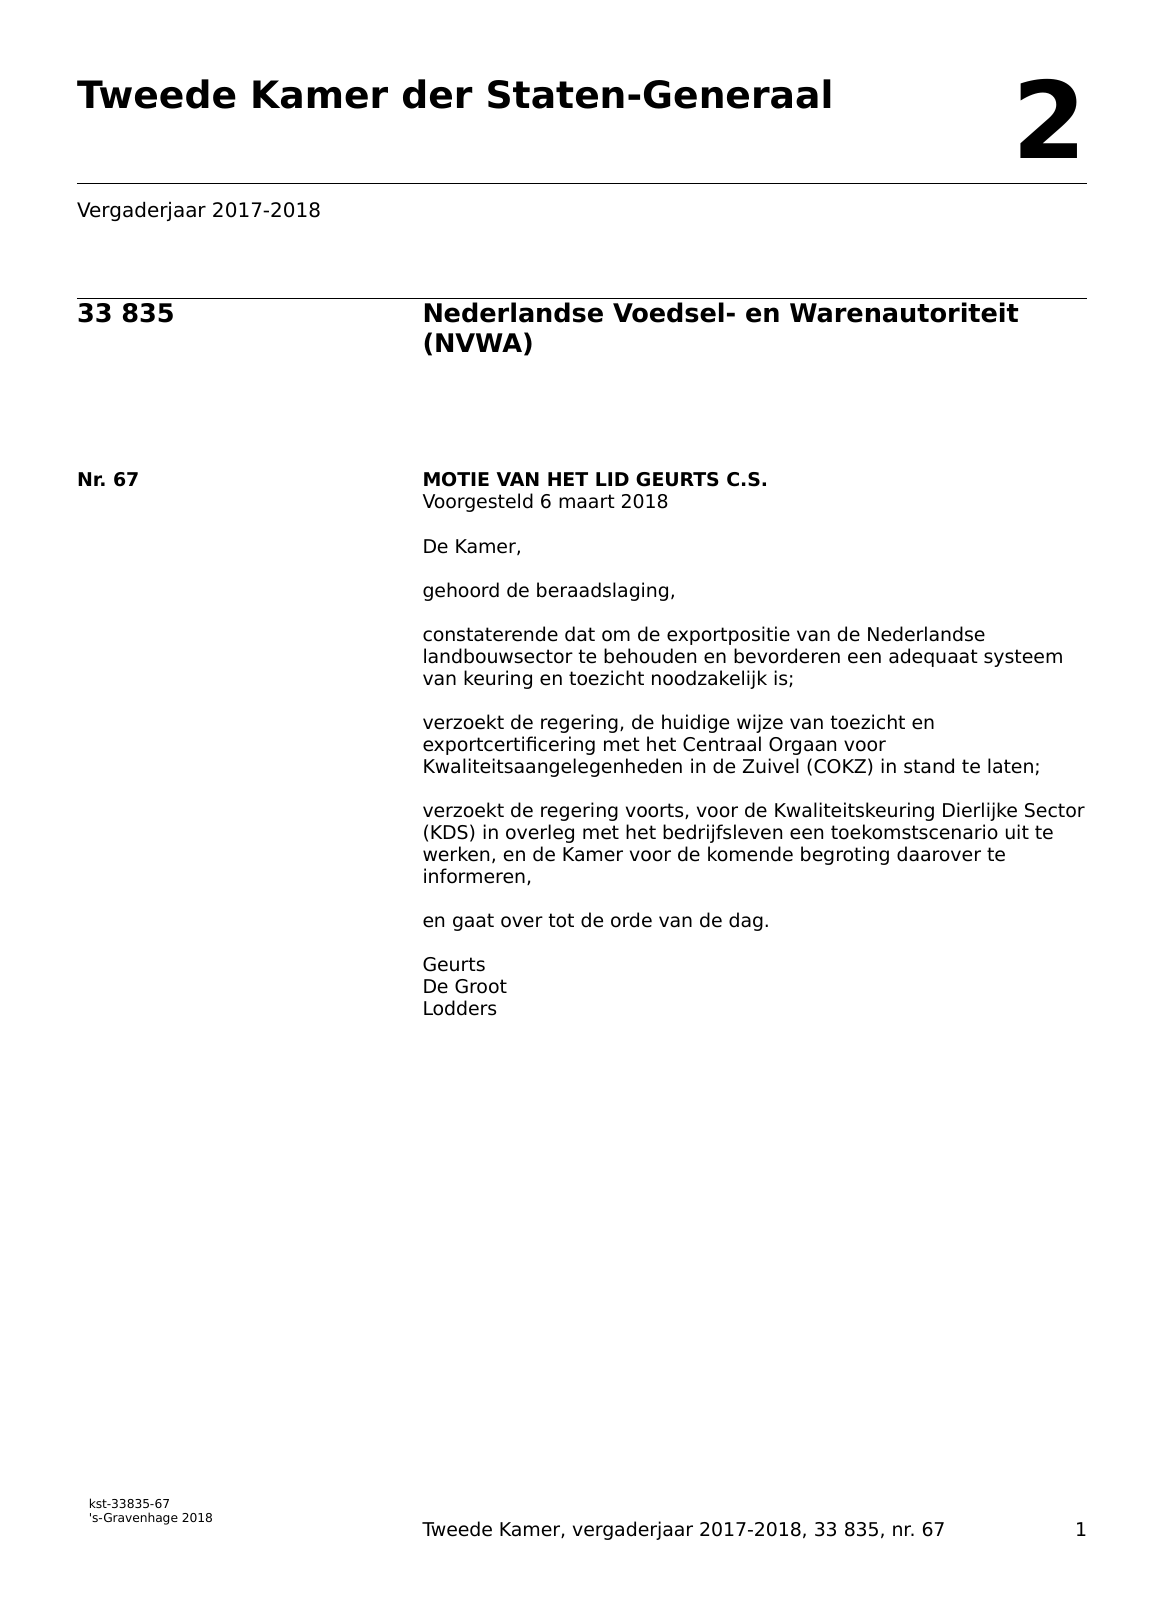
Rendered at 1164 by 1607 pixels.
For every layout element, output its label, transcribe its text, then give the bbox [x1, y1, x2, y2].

text constaterende dat om de exportpositie van de Nederlandse landbouwsector te behouden en bevorderen een adequaat systeem van keuring en toezicht noodzakelijk is; [422, 624, 1087, 690]
table_header Tweede Kamer der Staten-Generaal [77, 59, 886, 183]
subtitle Nr. 67 MOTIE VAN HET LID GEURTS C.S. [77, 469, 1087, 491]
text Lodders [422, 998, 1087, 1020]
text Geurts [422, 954, 1087, 976]
text verzoekt de regering voorts, voor de Kwaliteitskeuring Dierlijke Sector (KDS) in overleg met het bedrijfsleven een toekomstscenario uit te werken, en de Kamer voor de komende begroting daarover te informeren, [422, 800, 1087, 888]
table_header 2 [886, 59, 1087, 183]
table_cell Vergaderjaar 2017-2018 [77, 184, 1087, 298]
text kst-33835-67 [88, 1497, 323, 1511]
text De Kamer, [422, 536, 1087, 557]
subtitle 33 835 Nederlandse Voedsel- en Warenautoriteit (NVWA) [77, 299, 1087, 358]
text verzoekt de regering, de huidige wijze van toezicht en exportcertificering met het Centraal Orgaan voor Kwaliteitsaangelegenheden in de Zuivel (COKZ) in stand te laten; [422, 712, 1087, 778]
text De Groot [422, 976, 1087, 998]
text Voorgesteld 6 maart 2018 [422, 491, 1087, 513]
text gehoord de beraadslaging, [422, 580, 1087, 602]
text 's-Gravenhage 2018 [88, 1511, 323, 1525]
text en gaat over tot de orde van de dag. [422, 910, 1087, 932]
